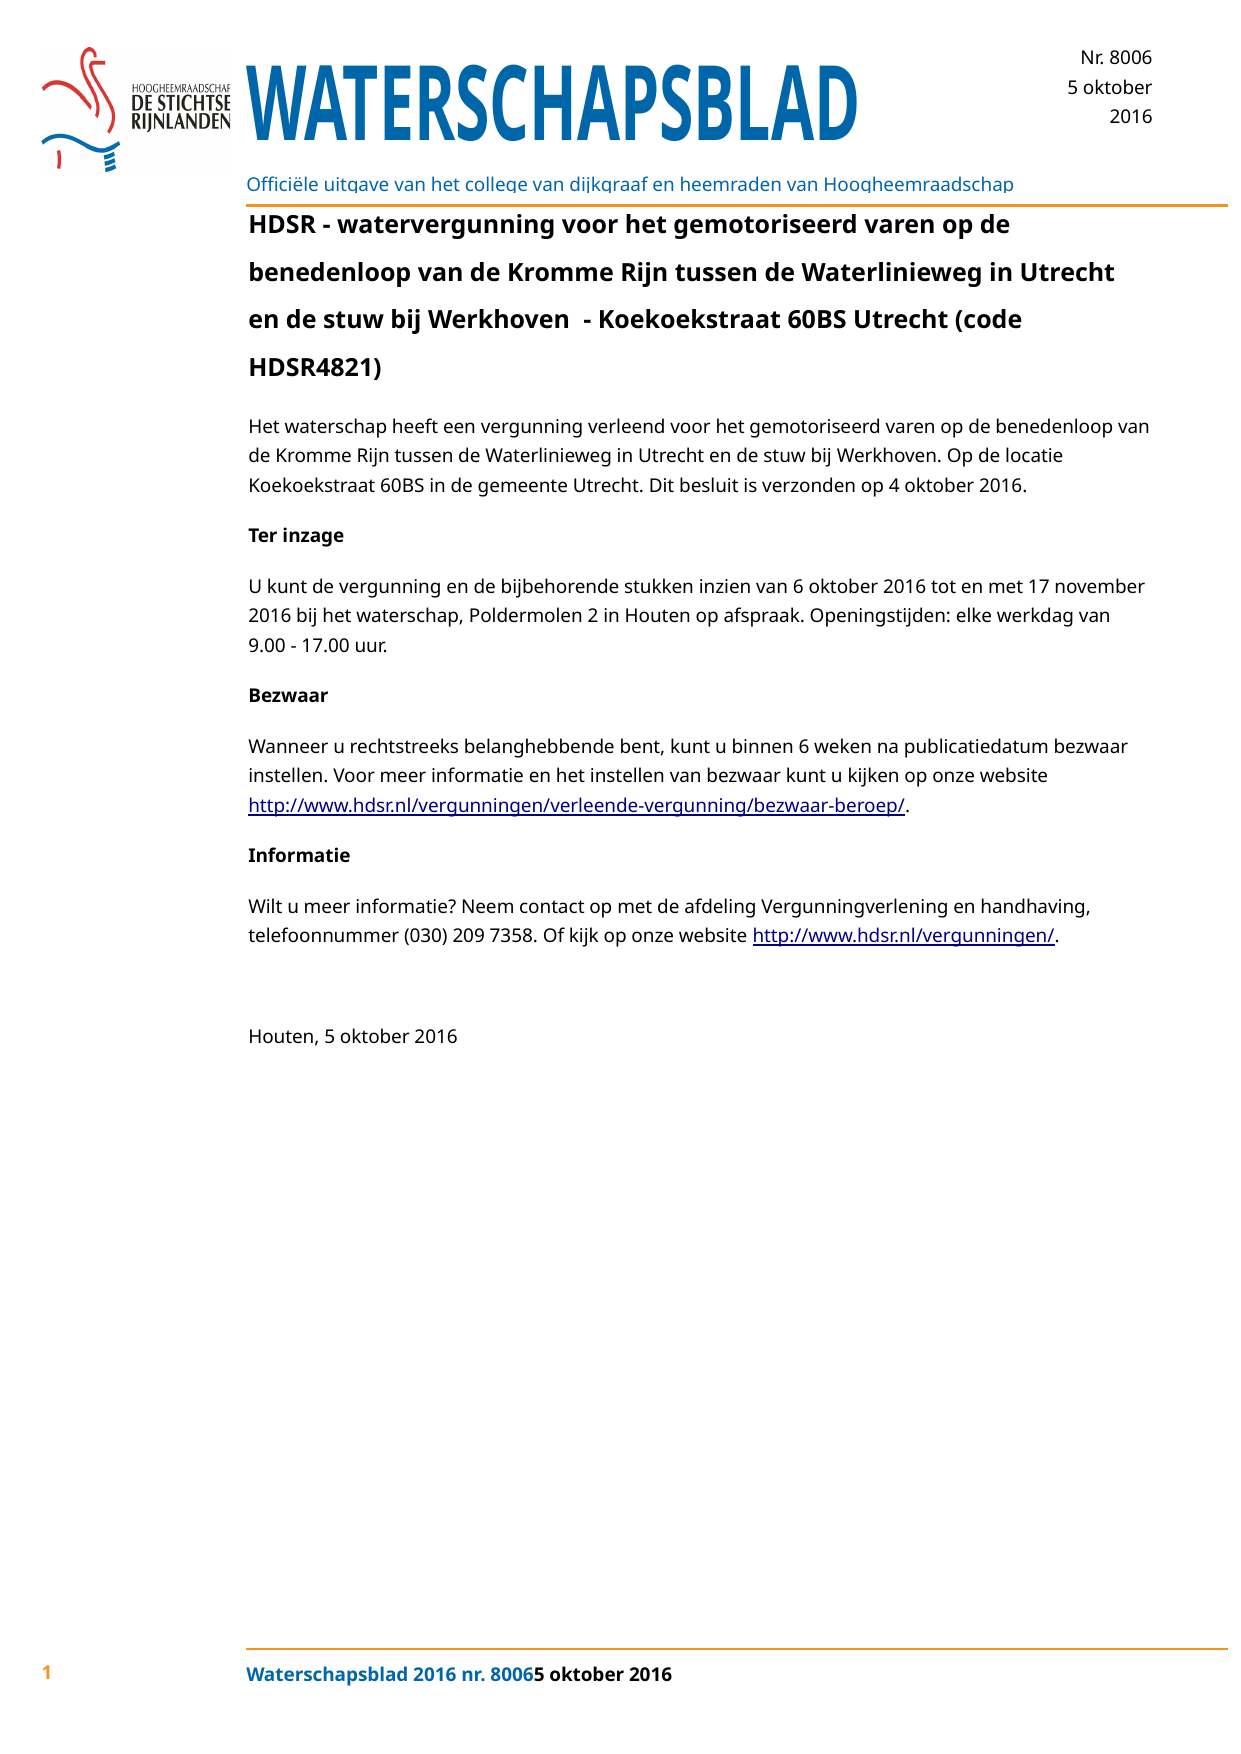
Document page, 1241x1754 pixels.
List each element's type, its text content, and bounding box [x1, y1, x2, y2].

text U kunt de vergunning en de bijbehorende stukken inzien van 6 oktober 2016 tot en met 17 november 2016 bij het waterschap, Poldermolen 2 in Houten op afspraak. Openingstijden: elke werkdag van 9.00 - 17.00 uur. [248, 573, 1152, 658]
text Wilt u meer informatie? Neem contact op met de afdeling Vergunningverlening en handhaving, telefoonnummer (030) 209 7358. Of kijk op onze website http://www.hdsr.nl/vergunningen/. [248, 893, 1152, 948]
text Wanneer u rechtstreeks belanghebbende bent, kunt u binnen 6 weken na publicatiedatum bezwaar instellen. Voor meer informatie en het instellen van bezwaar kunt u kijken op onze website http://www.hdsr.nl/vergunningen/verleende-vergunning/bezwaar-beroep/. [248, 733, 1152, 818]
text Bezwaar [248, 683, 1152, 708]
text Het waterschap heeft een vergunning verleend voor het gemotoriseerd varen op de benedenloop van de Kromme Rijn tussen de Waterlinieweg in Utrecht en de stuw bij Werkhoven. Op de locatie Koekoekstraat 60BS in de gemeente Utrecht. Dit besluit is verzonden op 4 oktober 2016. [248, 413, 1152, 498]
text Houten, 5 oktober 2016 [248, 1023, 1152, 1049]
picture [41, 47, 231, 172]
text HDSR - watervergunning voor het gemotoriseerd varen op de benedenloop van de Kromme Rijn tussen de Waterlinieweg in Utrecht en de stuw bij Werkhoven - Koekoekstraat 60BS Utrecht (code HDSR4821) [248, 207, 1152, 384]
text Informatie [248, 843, 1152, 868]
text Ter inzage [248, 523, 1152, 548]
